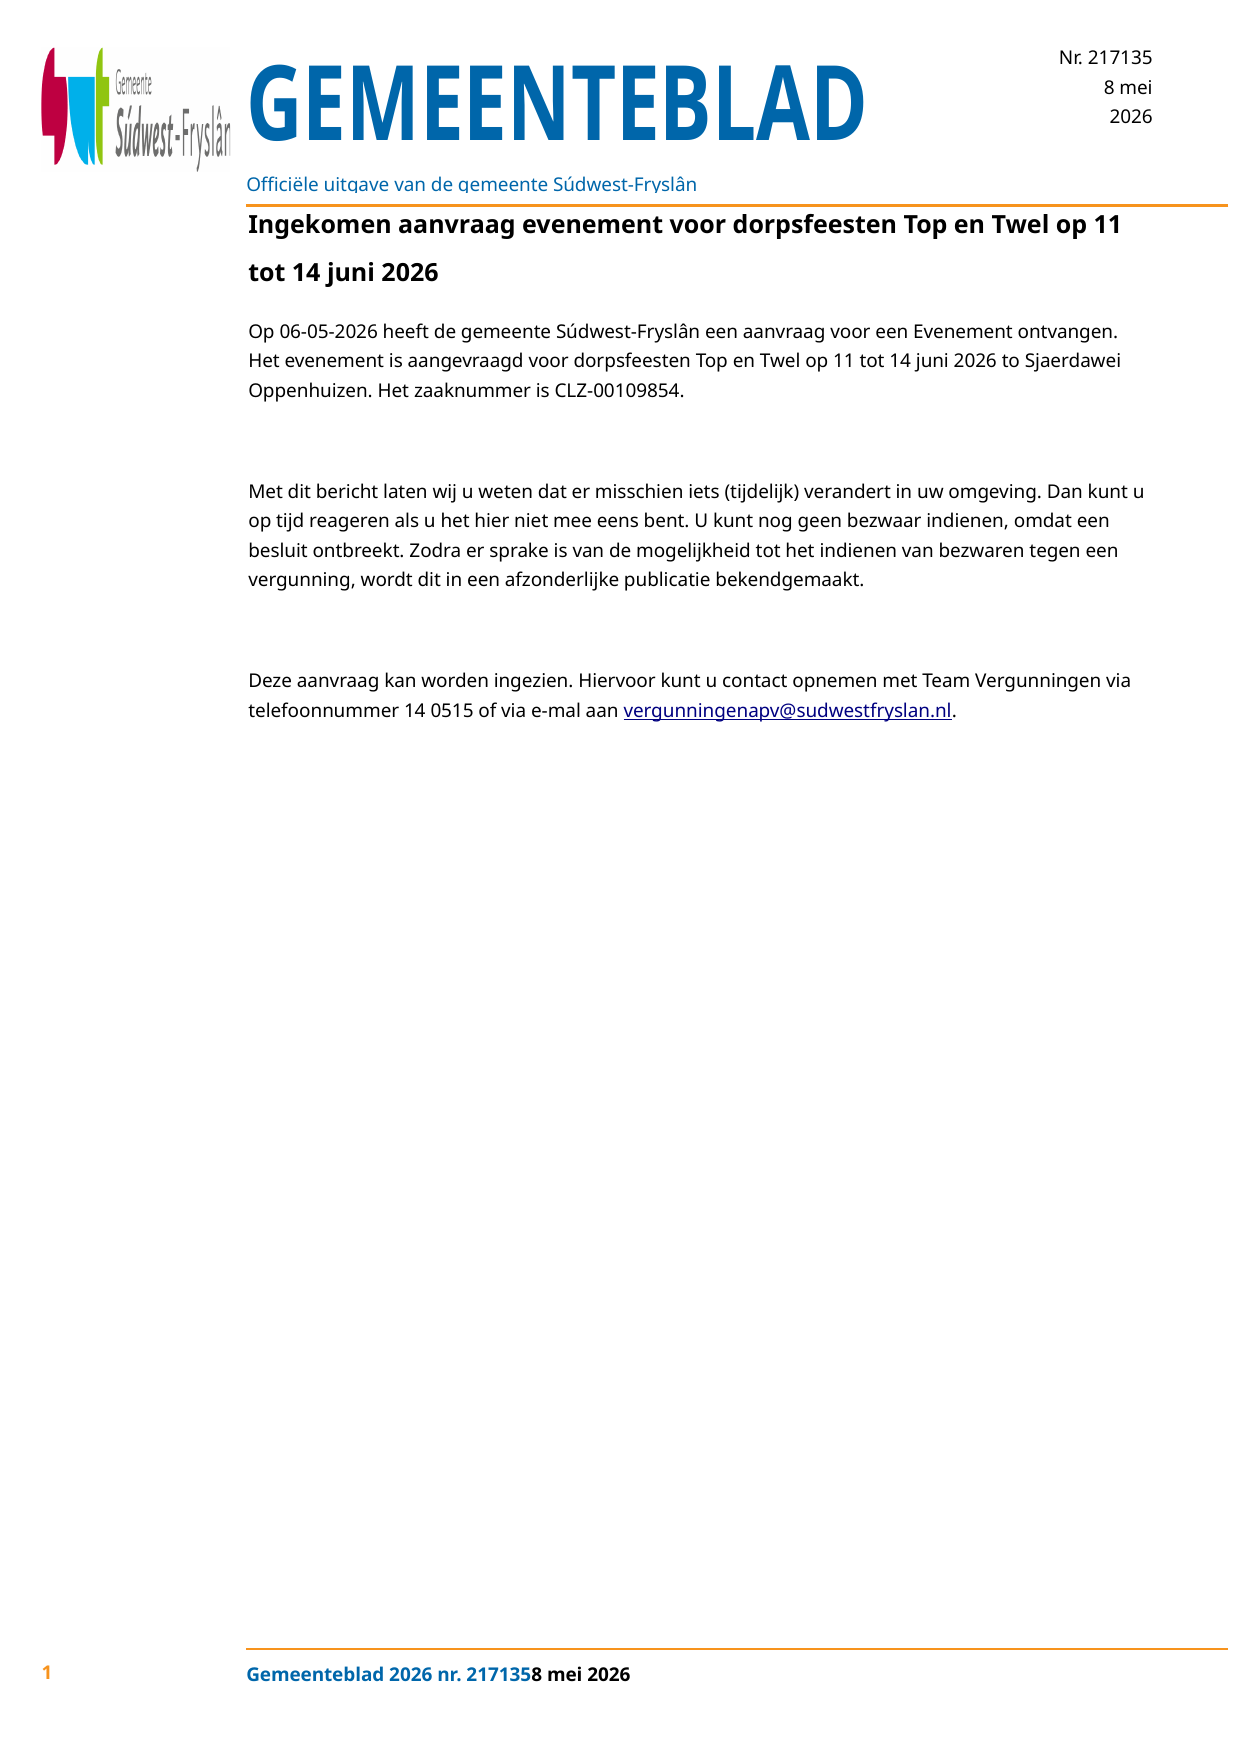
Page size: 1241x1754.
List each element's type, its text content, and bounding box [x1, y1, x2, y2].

text Met dit bericht laten wij u weten dat er misschien iets (tijdelijk) verandert in uw omgeving. Dan kunt u op tijd reageren als u het hier niet mee eens bent. U kunt nog geen bezwaar indienen, omdat een besluit ontbreekt. Zodra er sprake is van de mogelijkheid tot het indienen van bezwaren tegen een vergunning, wordt dit in een afzonderlijke publicatie bekendgemaakt. [248, 478, 1152, 592]
text Deze aanvraag kan worden ingezien. Hiervoor kunt u contact opnemen met Team Vergunningen via telefoonnummer 14 0515 of via e-mal aan vergunningenapv@sudwestfryslan.nl. [248, 667, 1152, 723]
picture [41, 47, 231, 172]
text Ingekomen aanvraag evenement voor dorpsfeesten Top en Twel op 11 tot 14 juni 2026 [248, 207, 1152, 288]
text Op 06-05-2026 heeft de gemeente Súdwest-Fryslân een aanvraag voor een Evenement ontvangen. Het evenement is aangevraagd voor dorpsfeesten Top en Twel op 11 tot 14 juni 2026 to Sjaerdawei Oppenhuizen. Het zaaknummer is CLZ-00109854. [248, 318, 1152, 403]
